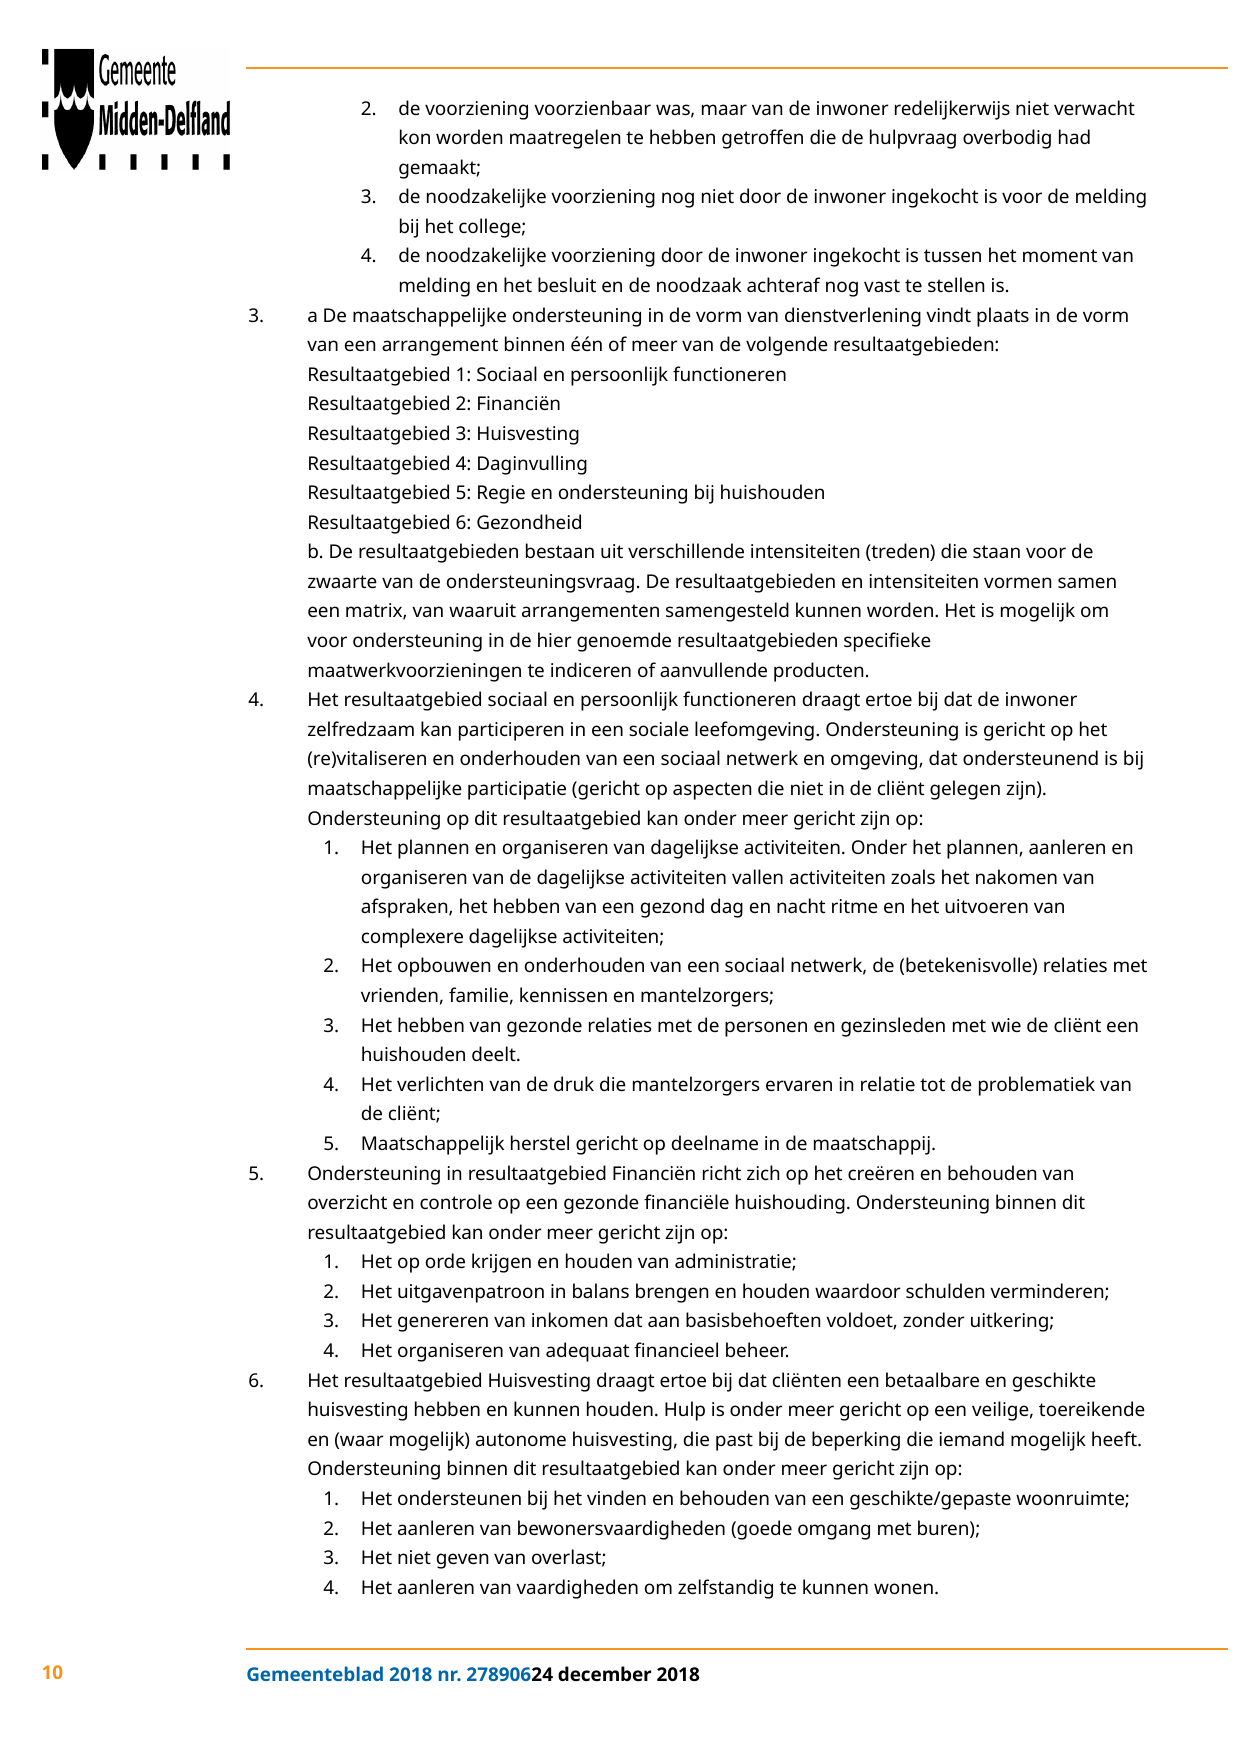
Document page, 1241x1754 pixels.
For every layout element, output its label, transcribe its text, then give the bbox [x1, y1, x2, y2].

list Het plannen en organiseren van dagelijkse activiteiten. Onder het plannen, aanleren en organiseren van de dagelijkse activiteiten vallen activiteiten zoals het nakomen van afspraken, het hebben van een gezond dag en nacht ritme en het uitvoeren van complexere dagelijkse activiteiten; [323, 834, 1152, 949]
list Het uitgavenpatroon in balans brengen en houden waardoor schulden verminderen; [323, 1278, 1152, 1304]
list Maatschappelijk herstel gericht op deelname in de maatschappij. [323, 1130, 1152, 1156]
list Resultaatgebied 3: Huisvesting [248, 420, 1152, 446]
list Het op orde krijgen en houden van administratie; [323, 1248, 1152, 1274]
list Resultaatgebied 5: Regie en ondersteuning bij huishouden [248, 479, 1152, 505]
list Het hebben van gezonde relaties met de personen en gezinsleden met wie de cliënt een huishouden deelt. [323, 1012, 1152, 1067]
list Het verlichten van de druk die mantelzorgers ervaren in relatie tot de problematiek van de cliënt; [323, 1071, 1152, 1126]
list Het niet geven van overlast; [323, 1544, 1152, 1570]
list Het resultaatgebied sociaal en persoonlijk functioneren draagt ertoe bij dat de inwoner zelfredzaam kan participeren in een sociale leefomgeving. Ondersteuning is gericht op het (re)vitaliseren en onderhouden van een sociaal netwerk en omgeving, dat ondersteunend is bij maatschappelijke participatie (gericht op aspecten die niet in de cliënt gelegen zijn). Ondersteuning op dit resultaatgebied kan onder meer gericht zijn op: [248, 686, 1152, 831]
list Resultaatgebied 1: Sociaal en persoonlijk functioneren [248, 361, 1152, 387]
list a De maatschappelijke ondersteuning in de vorm van dienstverlening vindt plaats in de vorm van een arrangement binnen één of meer van de volgende resultaatgebieden: [248, 302, 1152, 357]
list Het aanleren van vaardigheden om zelfstandig te kunnen wonen. [323, 1574, 1152, 1600]
list Resultaatgebied 6: Gezondheid [248, 509, 1152, 535]
list Het resultaatgebied Huisvesting draagt ertoe bij dat cliënten een betaalbare en geschikte huisvesting hebben en kunnen houden. Hulp is onder meer gericht op een veilige, toereikende en (waar mogelijk) autonome huisvesting, die past bij de beperking die iemand mogelijk heeft. Ondersteuning binnen dit resultaatgebied kan onder meer gericht zijn op: [248, 1367, 1152, 1481]
list de noodzakelijke voorziening nog niet door de inwoner ingekocht is voor de melding bij het college; [361, 183, 1152, 239]
picture [41, 47, 231, 172]
list Het ondersteunen bij het vinden en behouden van een geschikte/gepaste woonruimte; [323, 1485, 1152, 1511]
list Resultaatgebied 4: Daginvulling [248, 450, 1152, 476]
list Het organiseren van adequaat financieel beheer. [323, 1337, 1152, 1363]
list Resultaatgebied 2: Financiën [248, 391, 1152, 416]
list Ondersteuning in resultaatgebied Financiën richt zich op het creëren en behouden van overzicht en controle op een gezonde financiële huishouding. Ondersteuning binnen dit resultaatgebied kan onder meer gericht zijn op: [248, 1160, 1152, 1245]
list de noodzakelijke voorziening door de inwoner ingekocht is tussen het moment van melding en het besluit en de noodzaak achteraf nog vast te stellen is. [361, 243, 1152, 298]
list b. De resultaatgebieden bestaan uit verschillende intensiteiten (treden) die staan voor de zwaarte van de ondersteuningsvraag. De resultaatgebieden en intensiteiten vormen samen een matrix, van waaruit arrangementen samengesteld kunnen worden. Het is mogelijk om voor ondersteuning in de hier genoemde resultaatgebieden specifieke maatwerkvoorzieningen te indiceren of aanvullende producten. [248, 538, 1152, 683]
list de voorziening voorzienbaar was, maar van de inwoner redelijkerwijs niet verwacht kon worden maatregelen te hebben getroffen die de hulpvraag overbodig had gemaakt; [361, 95, 1152, 180]
list Het genereren van inkomen dat aan basisbehoeften voldoet, zonder uitkering; [323, 1308, 1152, 1333]
list Het aanleren van bewonersvaardigheden (goede omgang met buren); [323, 1515, 1152, 1541]
list Het opbouwen en onderhouden van een sociaal netwerk, de (betekenisvolle) relaties met vrienden, familie, kennissen en mantelzorgers; [323, 953, 1152, 1008]
